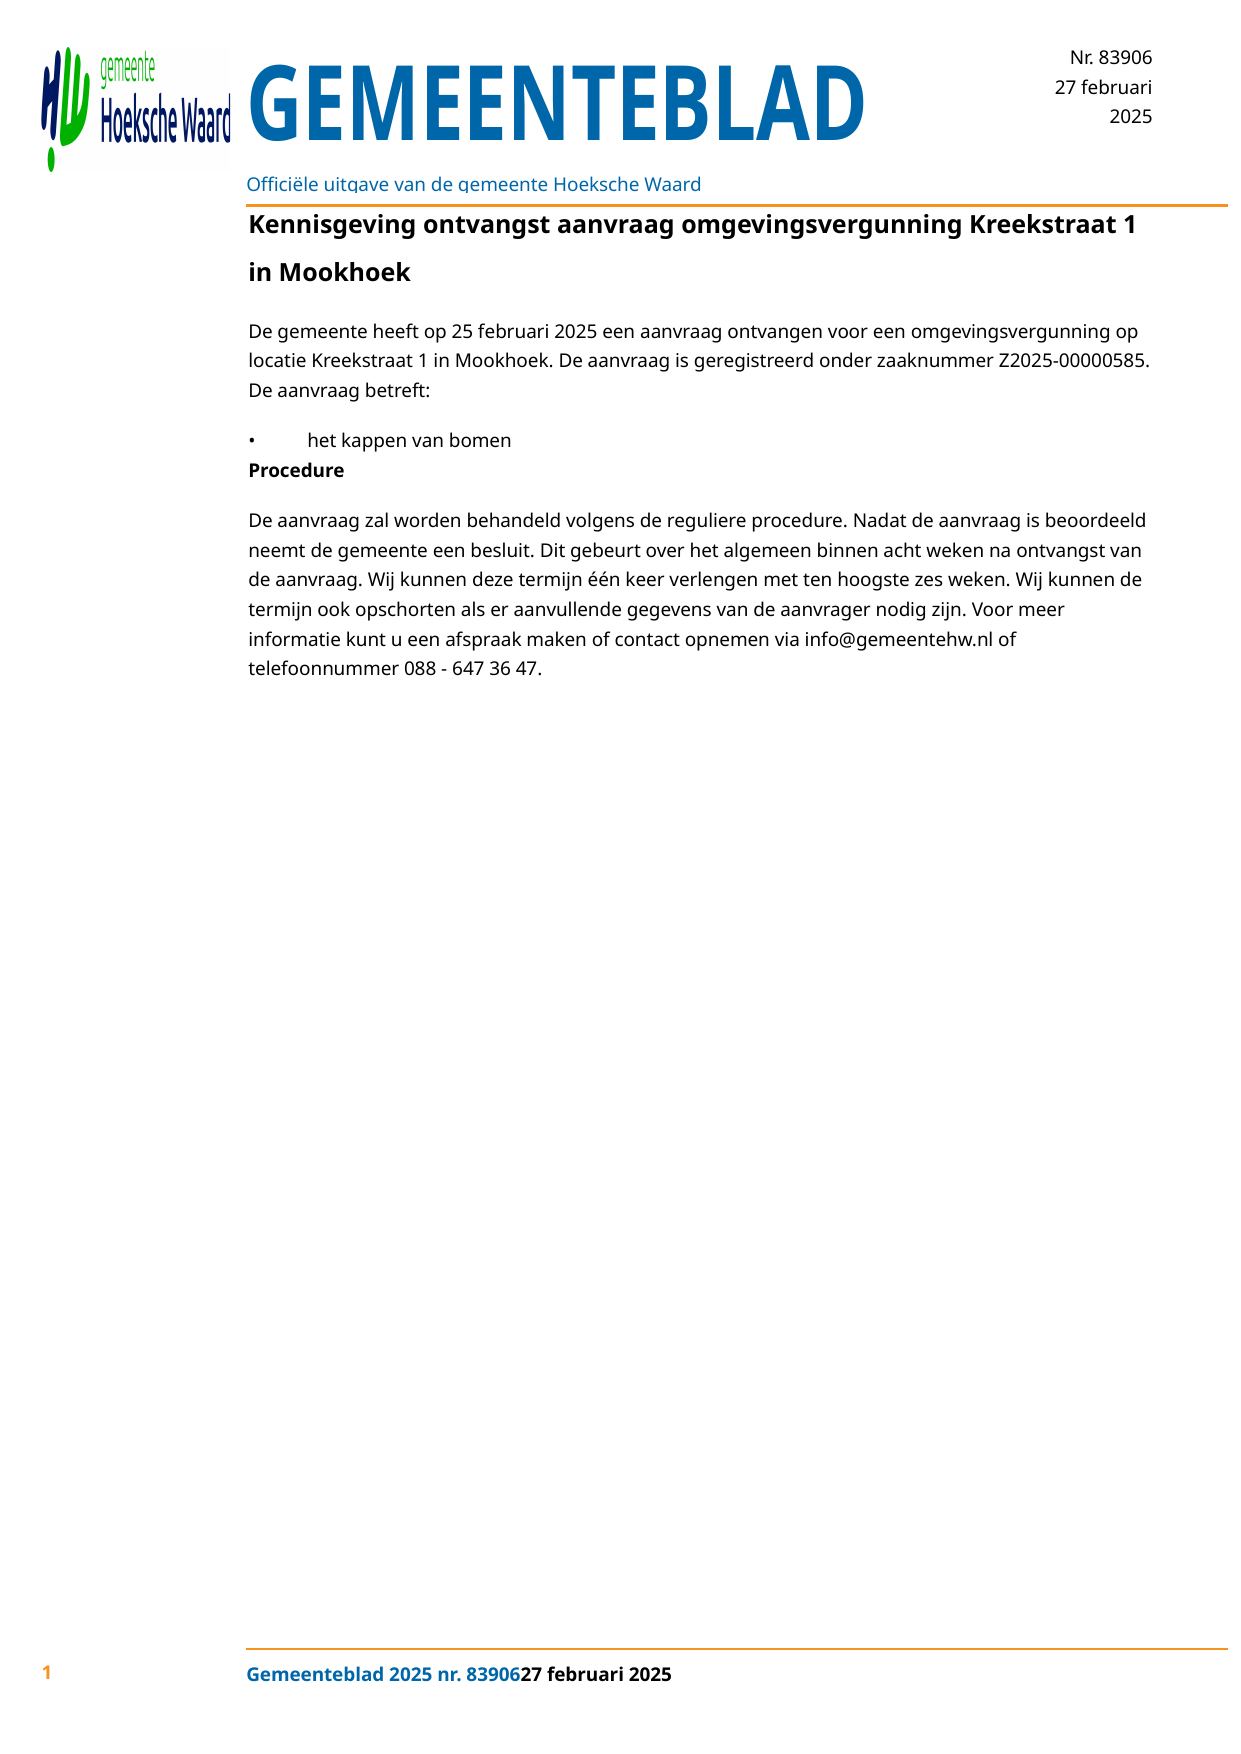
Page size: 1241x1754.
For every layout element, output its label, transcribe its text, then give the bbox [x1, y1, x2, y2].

list het kappen van bomen [248, 427, 1152, 453]
picture [41, 47, 231, 172]
text Kennisgeving ontvangst aanvraag omgevingsvergunning Kreekstraat 1 in Mookhoek [248, 207, 1152, 288]
text De gemeente heeft op 25 februari 2025 een aanvraag ontvangen voor een omgevingsvergunning op locatie Kreekstraat 1 in Mookhoek. De aanvraag is geregistreerd onder zaaknummer Z2025-00000585. De aanvraag betreft: [248, 318, 1152, 403]
text Procedure [248, 457, 1152, 483]
text De aanvraag zal worden behandeld volgens de reguliere procedure. Nadat de aanvraag is beoordeeld neemt de gemeente een besluit. Dit gebeurt over het algemeen binnen acht weken na ontvangst van de aanvraag. Wij kunnen deze termijn één keer verlengen met ten hoogste zes weken. Wij kunnen de termijn ook opschorten als er aanvullende gegevens van de aanvrager nodig zijn. Voor meer informatie kunt u een afspraak maken of contact opnemen via info@gemeentehw.nl of telefoonnummer 088 - 647 36 47. [248, 507, 1152, 681]
